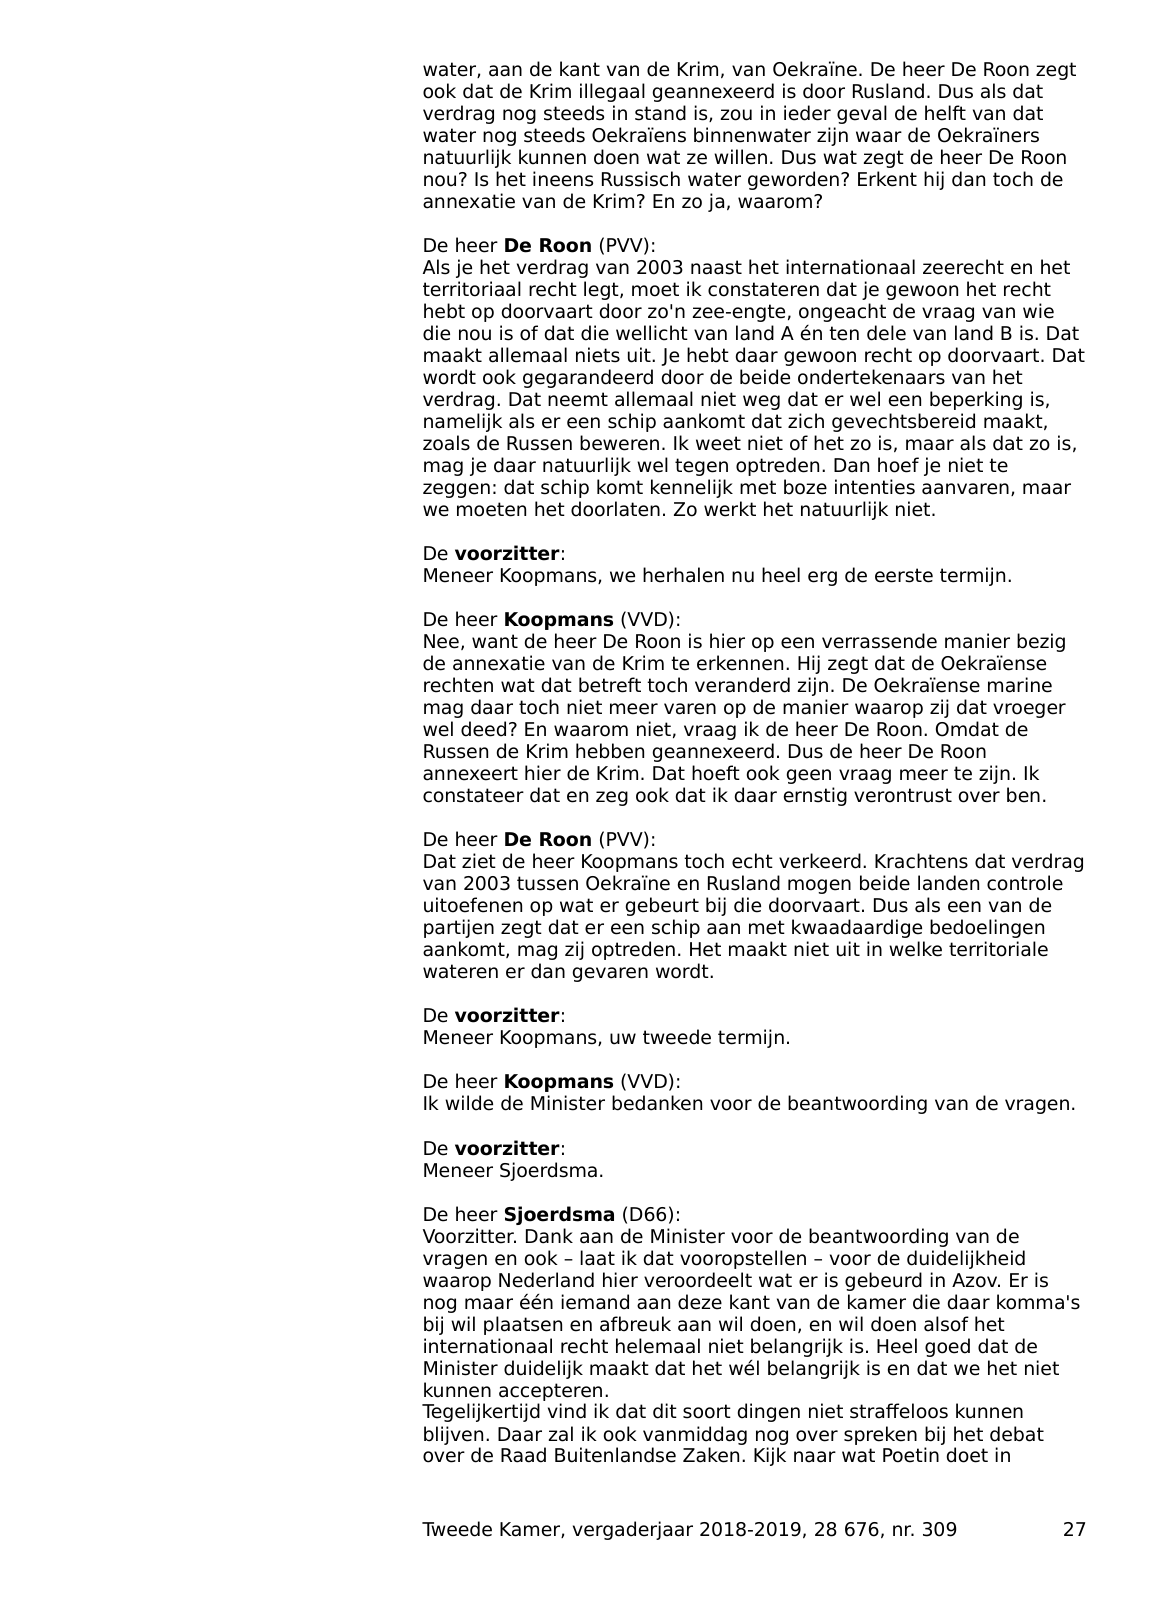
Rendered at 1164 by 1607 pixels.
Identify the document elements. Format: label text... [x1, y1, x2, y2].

text Ik wilde de Minister bedanken voor de beantwoording van de vragen. [422, 1093, 1087, 1115]
text De voorzitter: [422, 1137, 1087, 1159]
text De heer Sjoerdsma (D66): [422, 1204, 1087, 1226]
text De heer De Roon (PVV): [422, 235, 1087, 257]
text Voorzitter. Dank aan de Minister voor de beantwoording van de vragen en ook – laat ik dat vooropstellen – voor de duidelijkheid waarop Nederland hier veroordeelt wat er is gebeurd in Azov. Er is nog maar één iemand aan deze kant van de kamer die daar komma's bij wil plaatsen en afbreuk aan wil doen, en wil doen alsof het internationaal recht helemaal niet belangrijk is. Heel goed dat de Minister duidelijk maakt dat het wél belangrijk is en dat we het niet kunnen accepteren. [422, 1226, 1087, 1401]
text Nee, want de heer De Roon is hier op een verrassende manier bezig de annexatie van de Krim te erkennen. Hij zegt dat de Oekraïense rechten wat dat betreft toch veranderd zijn. De Oekraïense marine mag daar toch niet meer varen op de manier waarop zij dat vroeger wel deed? En waarom niet, vraag ik de heer De Roon. Omdat de Russen de Krim hebben geannexeerd. Dus de heer De Roon annexeert hier de Krim. Dat hoeft ook geen vraag meer te zijn. Ik constateer dat en zeg ook dat ik daar ernstig verontrust over ben. [422, 631, 1087, 807]
text water, aan de kant van de Krim, van Oekraïne. De heer De Roon zegt ook dat de Krim illegaal geannexeerd is door Rusland. Dus als dat verdrag nog steeds in stand is, zou in ieder geval de helft van dat water nog steeds Oekraïens binnenwater zijn waar de Oekraïners natuurlijk kunnen doen wat ze willen. Dus wat zegt de heer De Roon nou? Is het ineens Russisch water geworden? Erkent hij dan toch de annexatie van de Krim? En zo ja, waarom? [422, 59, 1087, 213]
text De heer De Roon (PVV): [422, 829, 1087, 851]
text De voorzitter: [422, 543, 1087, 565]
text Dat ziet de heer Koopmans toch echt verkeerd. Krachtens dat verdrag van 2003 tussen Oekraïne en Rusland mogen beide landen controle uitoefenen op wat er gebeurt bij die doorvaart. Dus als een van de partijen zegt dat er een schip aan met kwaadaardige bedoelingen aankomt, mag zij optreden. Het maakt niet uit in welke territoriale wateren er dan gevaren wordt. [422, 851, 1087, 983]
text Meneer Sjoerdsma. [422, 1159, 1087, 1181]
text Meneer Koopmans, uw tweede termijn. [422, 1027, 1087, 1049]
text Tegelijkertijd vind ik dat dit soort dingen niet straffeloos kunnen blijven. Daar zal ik ook vanmiddag nog over spreken bij het debat over de Raad Buitenlandse Zaken. Kijk naar wat Poetin doet in [422, 1401, 1087, 1467]
text De heer Koopmans (VVD): [422, 1071, 1087, 1093]
text Meneer Koopmans, we herhalen nu heel erg de eerste termijn. [422, 565, 1087, 587]
text De voorzitter: [422, 1005, 1087, 1027]
text Als je het verdrag van 2003 naast het internationaal zeerecht en het territoriaal recht legt, moet ik constateren dat je gewoon het recht hebt op doorvaart door zo'n zee-engte, ongeacht de vraag van wie die nou is of dat die wellicht van land A én ten dele van land B is. Dat maakt allemaal niets uit. Je hebt daar gewoon recht op doorvaart. Dat wordt ook gegarandeerd door de beide ondertekenaars van het verdrag. Dat neemt allemaal niet weg dat er wel een beperking is, namelijk als er een schip aankomt dat zich gevechtsbereid maakt, zoals de Russen beweren. Ik weet niet of het zo is, maar als dat zo is, mag je daar natuurlijk wel tegen optreden. Dan hoef je niet te zeggen: dat schip komt kennelijk met boze intenties aanvaren, maar we moeten het doorlaten. Zo werkt het natuurlijk niet. [422, 257, 1087, 521]
text De heer Koopmans (VVD): [422, 609, 1087, 631]
